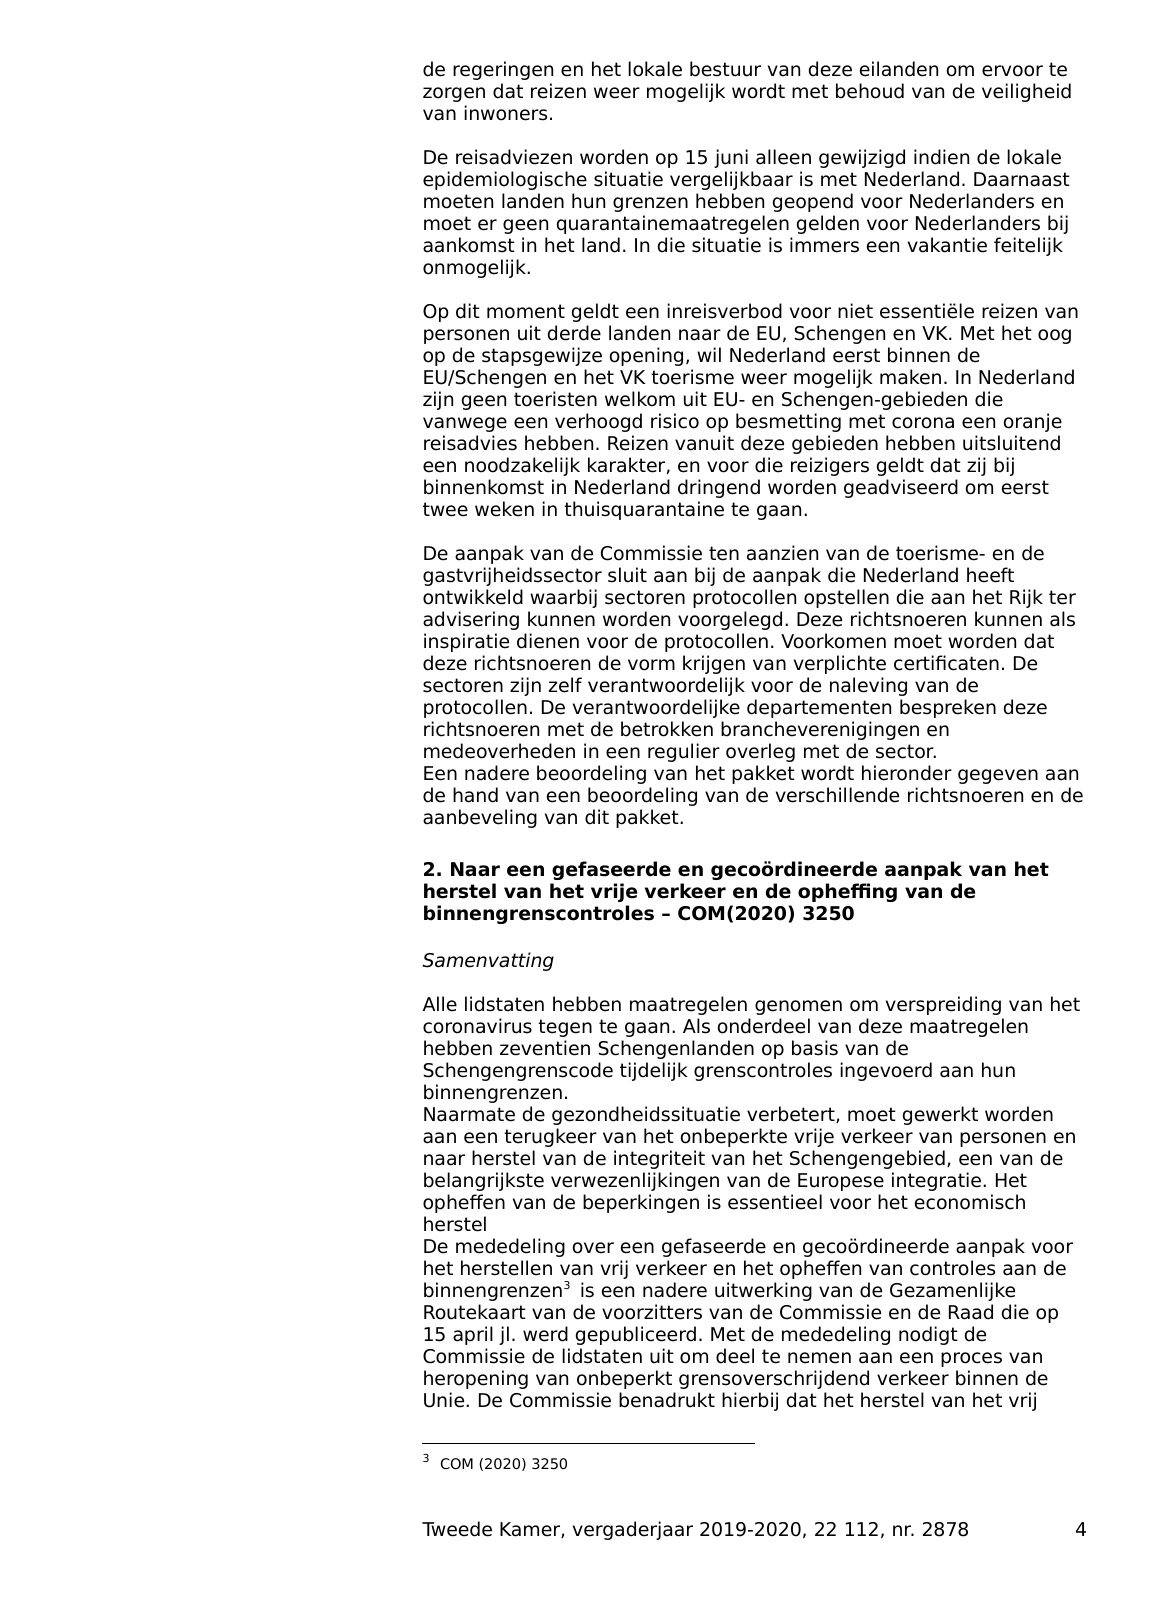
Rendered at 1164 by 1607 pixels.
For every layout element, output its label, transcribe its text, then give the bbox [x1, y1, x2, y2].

text Alle lidstaten hebben maatregelen genomen om verspreiding van het coronavirus tegen te gaan. Als onderdeel van deze maatregelen hebben zeventien Schengenlanden op basis van de Schengengrenscode tijdelijk grenscontroles ingevoerd aan hun binnengrenzen. [422, 994, 1087, 1104]
text Een nadere beoordeling van het pakket wordt hieronder gegeven aan de hand van een beoordeling van de verschillende richtsnoeren en de aanbeveling van dit pakket. [422, 763, 1087, 829]
text De reisadviezen worden op 15 juni alleen gewijzigd indien de lokale epidemiologische situatie vergelijkbaar is met Nederland. Daarnaast moeten landen hun grenzen hebben geopend voor Nederlanders en moet er geen quarantainemaatregelen gelden voor Nederlanders bij aankomst in het land. In die situatie is immers een vakantie feitelijk onmogelijk. [422, 147, 1087, 279]
subtitle Samenvatting [422, 950, 1087, 972]
text de regeringen en het lokale bestuur van deze eilanden om ervoor te zorgen dat reizen weer mogelijk wordt met behoud van de veiligheid van inwoners. [422, 59, 1087, 125]
text De aanpak van de Commissie ten aanzien van de toerisme- en de gastvrijheidssector sluit aan bij de aanpak die Nederland heeft ontwikkeld waarbij sectoren protocollen opstellen die aan het Rijk ter advisering kunnen worden voorgelegd. Deze richtsnoeren kunnen als inspiratie dienen voor de protocollen. Voorkomen moet worden dat deze richtsnoeren de vorm krijgen van verplichte certificaten. De sectoren zijn zelf verantwoordelijk voor de naleving van de protocollen. De verantwoordelijke departementen bespreken deze richtsnoeren met de betrokken brancheverenigingen en medeoverheden in een regulier overleg met de sector. [422, 543, 1087, 763]
subtitle 2. Naar een gefaseerde en gecoördineerde aanpak van het herstel van het vrije verkeer en de opheffing van de binnengrenscontroles – COM(2020) 3250 [422, 859, 1087, 925]
text Op dit moment geldt een inreisverbod voor niet essentiële reizen van personen uit derde landen naar de EU, Schengen en VK. Met het oog op de stapsgewijze opening, wil Nederland eerst binnen de EU/Schengen en het VK toerisme weer mogelijk maken. In Nederland zijn geen toeristen welkom uit EU- en Schengen-gebieden die vanwege een verhoogd risico op besmetting met corona een oranje reisadvies hebben. Reizen vanuit deze gebieden hebben uitsluitend een noodzakelijk karakter, en voor die reizigers geldt dat zij bij binnenkomst in Nederland dringend worden geadviseerd om eerst twee weken in thuisquarantaine te gaan. [422, 301, 1087, 521]
text COM (2020) 3250 [422, 1452, 1087, 1474]
text De mededeling over een gefaseerde en gecoördineerde aanpak voor het herstellen van vrij verkeer en het opheffen van controles aan de binnengrenzen is een nadere uitwerking van de Gezamenlijke Routekaart van de voorzitters van de Commissie en de Raad die op 15 april jl. werd gepubliceerd. Met de mededeling nodigt de Commissie de lidstaten uit om deel te nemen aan een proces van heropening van onbeperkt grensoverschrijdend verkeer binnen de Unie. De Commissie benadrukt hierbij dat het herstel van het vrij [422, 1236, 1087, 1412]
text Naarmate de gezondheidssituatie verbetert, moet gewerkt worden aan een terugkeer van het onbeperkte vrije verkeer van personen en naar herstel van de integriteit van het Schengengebied, een van de belangrijkste verwezenlijkingen van de Europese integratie. Het opheffen van de beperkingen is essentieel voor het economisch herstel [422, 1104, 1087, 1236]
